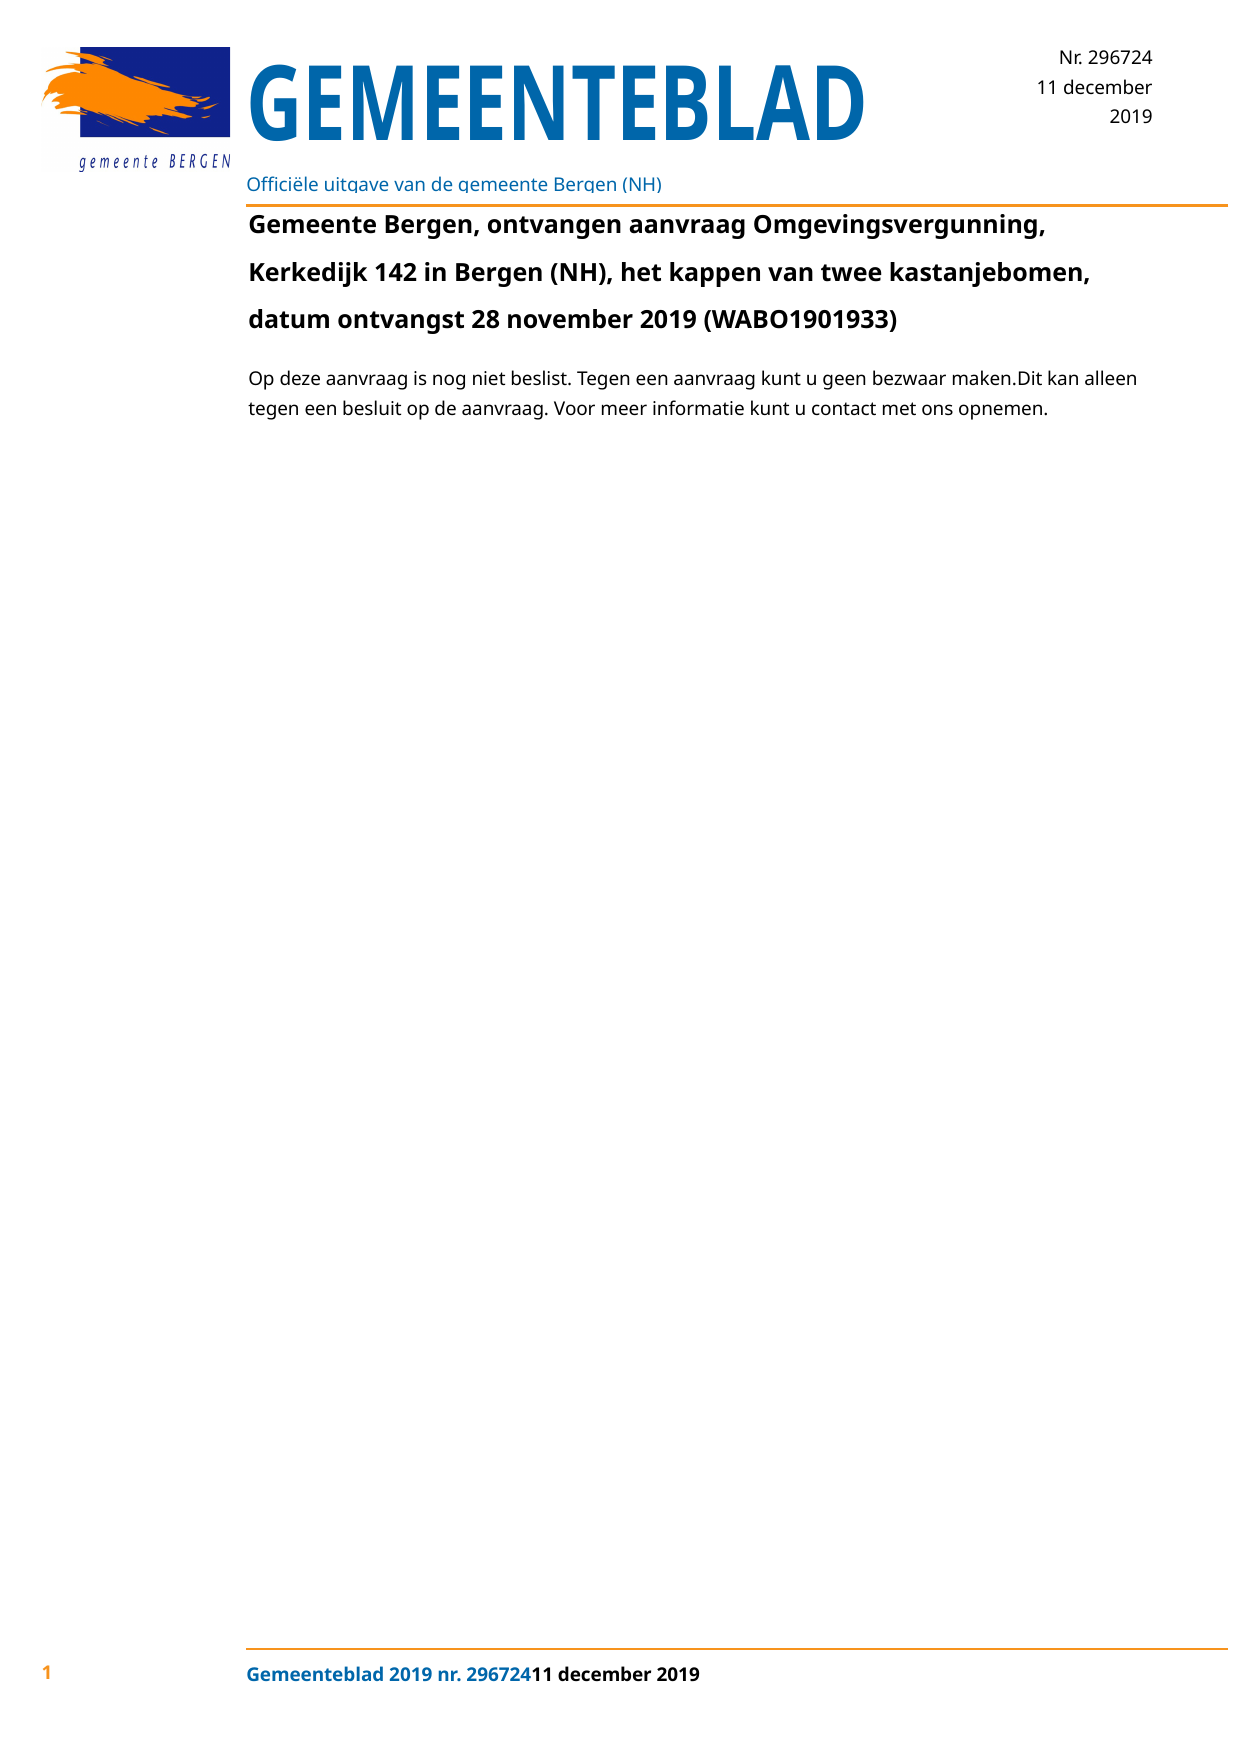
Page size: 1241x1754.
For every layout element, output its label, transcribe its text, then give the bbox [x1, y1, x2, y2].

text Gemeente Bergen, ontvangen aanvraag Omgevingsvergunning, Kerkedijk 142 in Bergen (NH), het kappen van twee kastanjebomen, datum ontvangst 28 november 2019 (WABO1901933) [248, 207, 1152, 336]
text Op deze aanvraag is nog niet beslist. Tegen een aanvraag kunt u geen bezwaar maken.Dit kan alleen tegen een besluit op de aanvraag. Voor meer informatie kunt u contact met ons opnemen. [248, 366, 1152, 421]
picture [41, 47, 231, 172]
